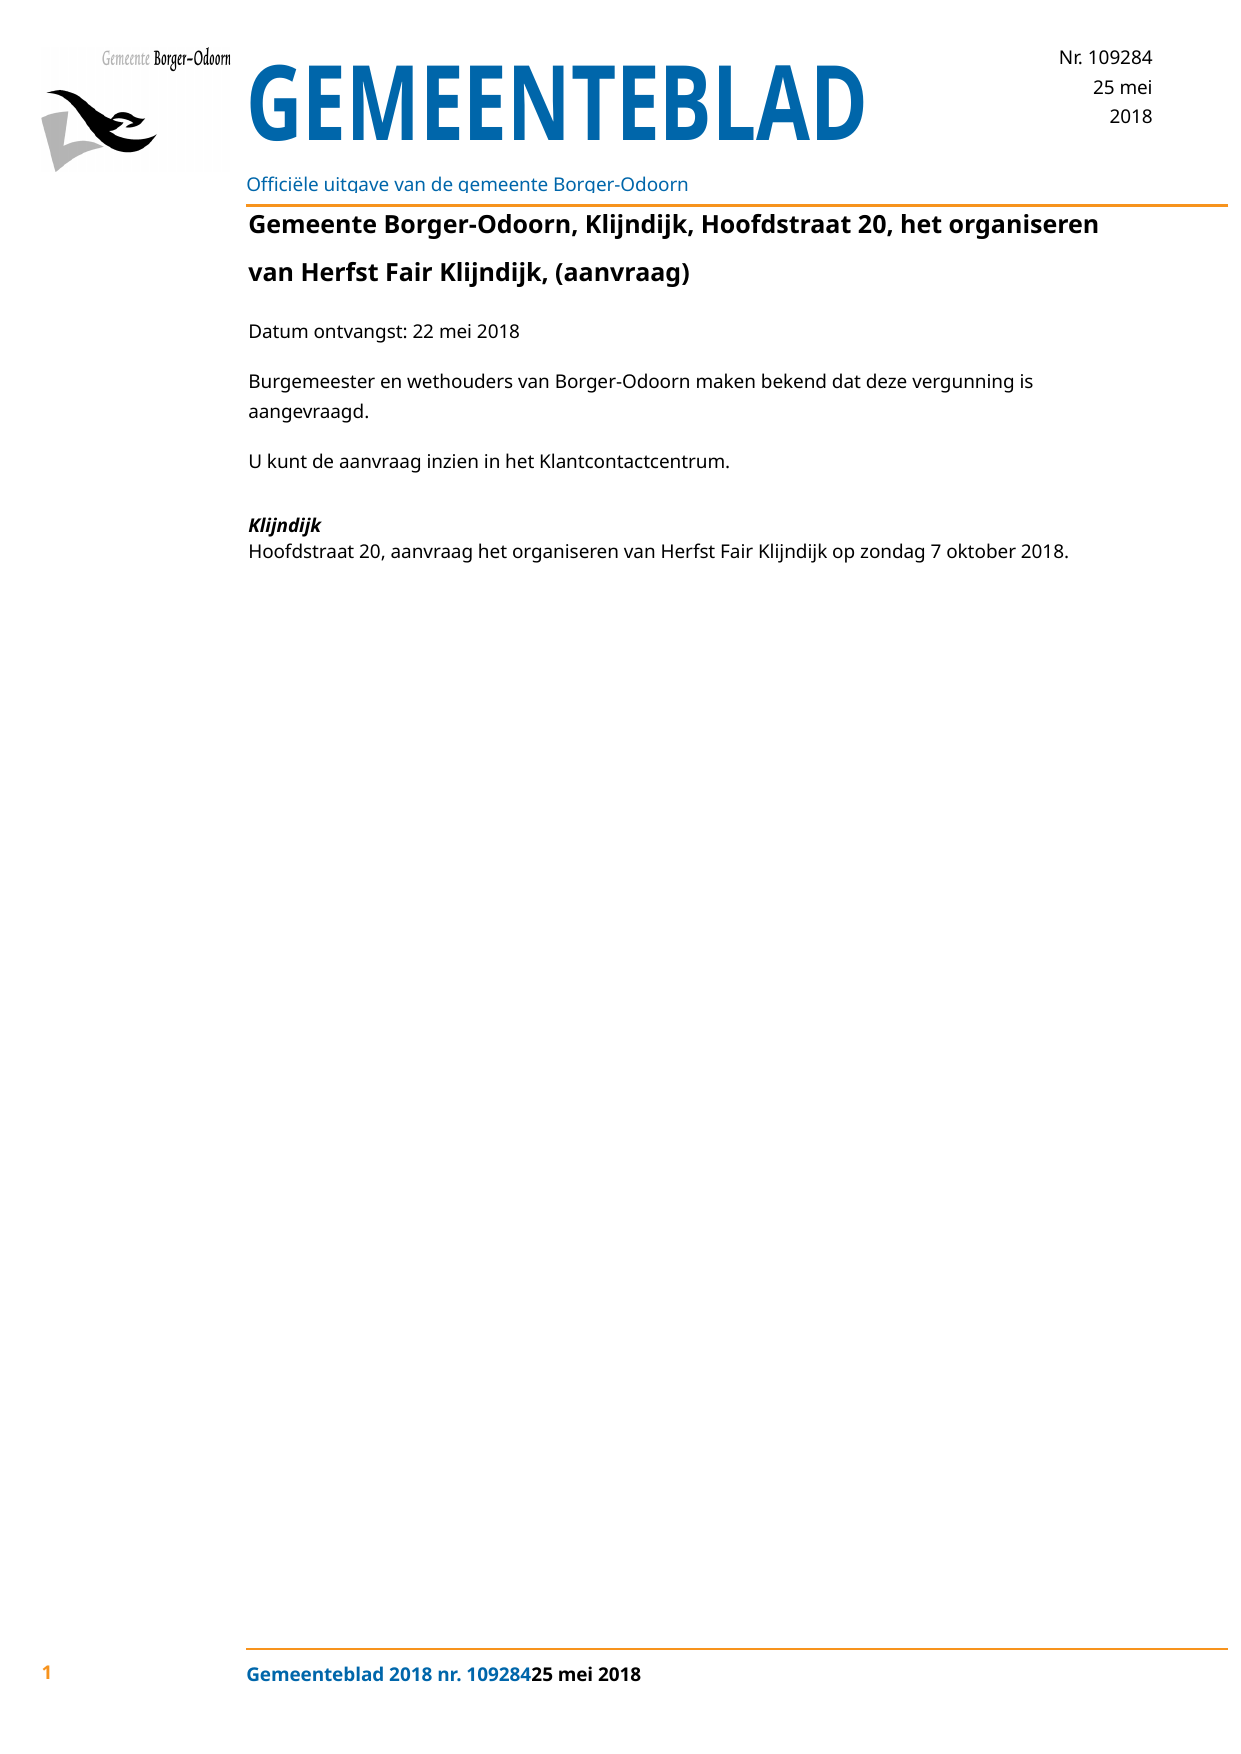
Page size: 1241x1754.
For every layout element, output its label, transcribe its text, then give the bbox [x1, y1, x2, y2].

text Gemeente Borger-Odoorn, Klijndijk, Hoofdstraat 20, het organiseren van Herfst Fair Klijndijk, (aanvraag) [248, 207, 1152, 288]
picture [41, 47, 231, 172]
text U kunt de aanvraag inzien in het Klantcontactcentrum. [248, 448, 1152, 474]
text Klijndijk [248, 512, 1152, 538]
text Hoofdstraat 20, aanvraag het organiseren van Herfst Fair Klijndijk op zondag 7 oktober 2018. [248, 538, 1152, 564]
text Datum ontvangst: 22 mei 2018 [248, 318, 1152, 344]
text Burgemeester en wethouders van Borger-Odoorn maken bekend dat deze vergunning is aangevraagd. [248, 368, 1152, 424]
